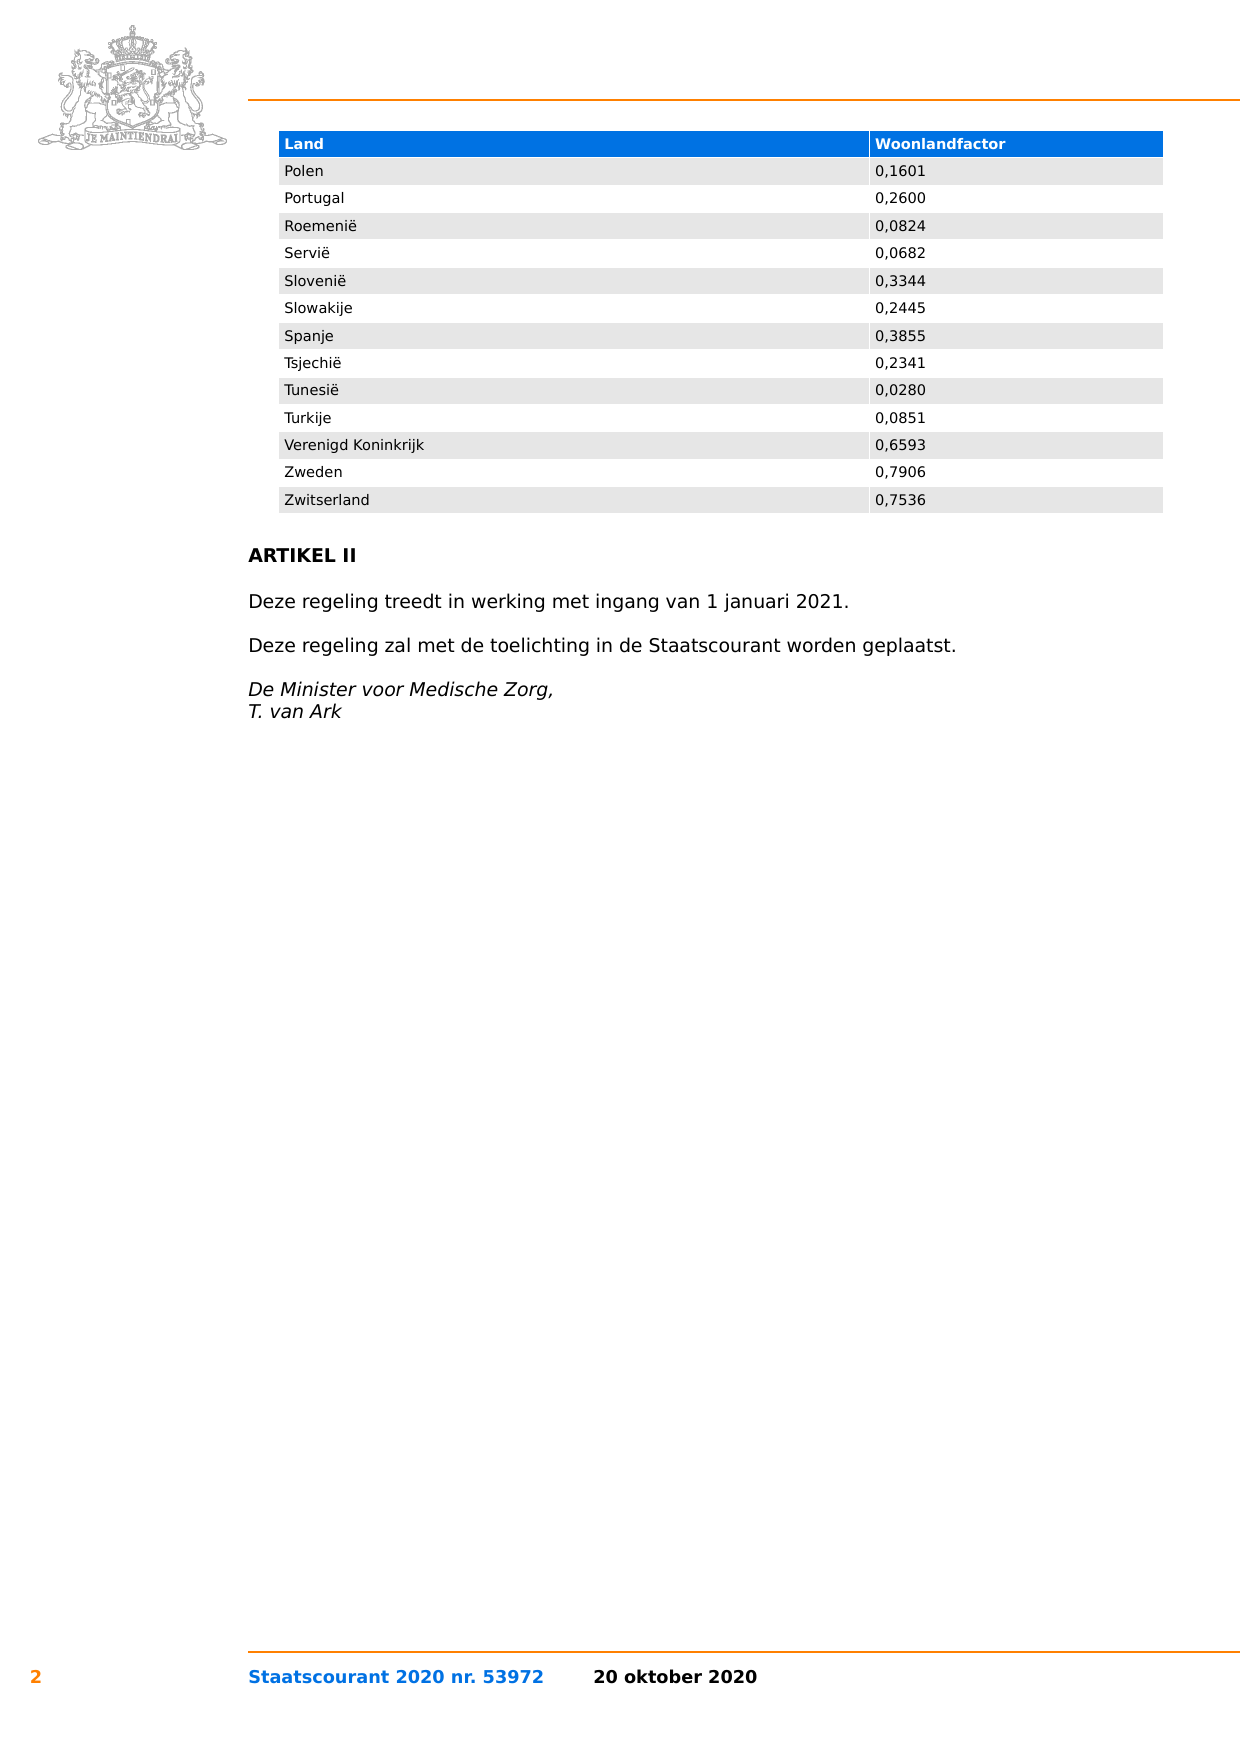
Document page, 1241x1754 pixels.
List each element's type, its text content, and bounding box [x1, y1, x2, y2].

text De Minister voor Medische Zorg, T. van Ark [248, 679, 1163, 723]
table_cell Roemenië [279, 213, 869, 239]
table_cell 0,2341 [870, 350, 1163, 376]
table_cell 0,0280 [870, 378, 1163, 404]
table_header Woonlandfactor [870, 131, 1163, 157]
picture [38, 25, 227, 150]
table_cell 0,3344 [870, 268, 1163, 294]
table_cell Tunesië [279, 378, 869, 404]
table_header Land [279, 131, 869, 157]
subtitle ARTIKEL II [248, 544, 1163, 566]
table_cell Slovenië [279, 268, 869, 294]
table_cell 0,3855 [870, 323, 1163, 349]
table_cell Spanje [279, 323, 869, 349]
table_cell Zweden [279, 460, 869, 486]
table_cell 0,7906 [870, 460, 1163, 486]
table_cell 0,2445 [870, 295, 1163, 322]
table_cell 0,2600 [870, 186, 1163, 212]
table_cell 0,7536 [870, 487, 1163, 513]
table_cell Portugal [279, 186, 869, 212]
table_cell Tsjechië [279, 350, 869, 376]
table_cell Polen [279, 158, 869, 185]
table_cell 0,6593 [870, 432, 1163, 459]
table_cell Zwitserland [279, 487, 869, 513]
table_cell Turkije [279, 405, 869, 431]
table_cell 0,0851 [870, 405, 1163, 431]
table_cell Verenigd Koninkrijk [279, 432, 869, 459]
table_cell 0,0824 [870, 213, 1163, 239]
table_cell Servië [279, 241, 869, 267]
table_cell 0,1601 [870, 158, 1163, 185]
table_cell 0,0682 [870, 241, 1163, 267]
text Deze regeling zal met de toelichting in de Staatscourant worden geplaatst. [248, 635, 1163, 657]
table_cell Slowakije [279, 295, 869, 322]
text Deze regeling treedt in werking met ingang van 1 januari 2021. [248, 591, 1163, 613]
